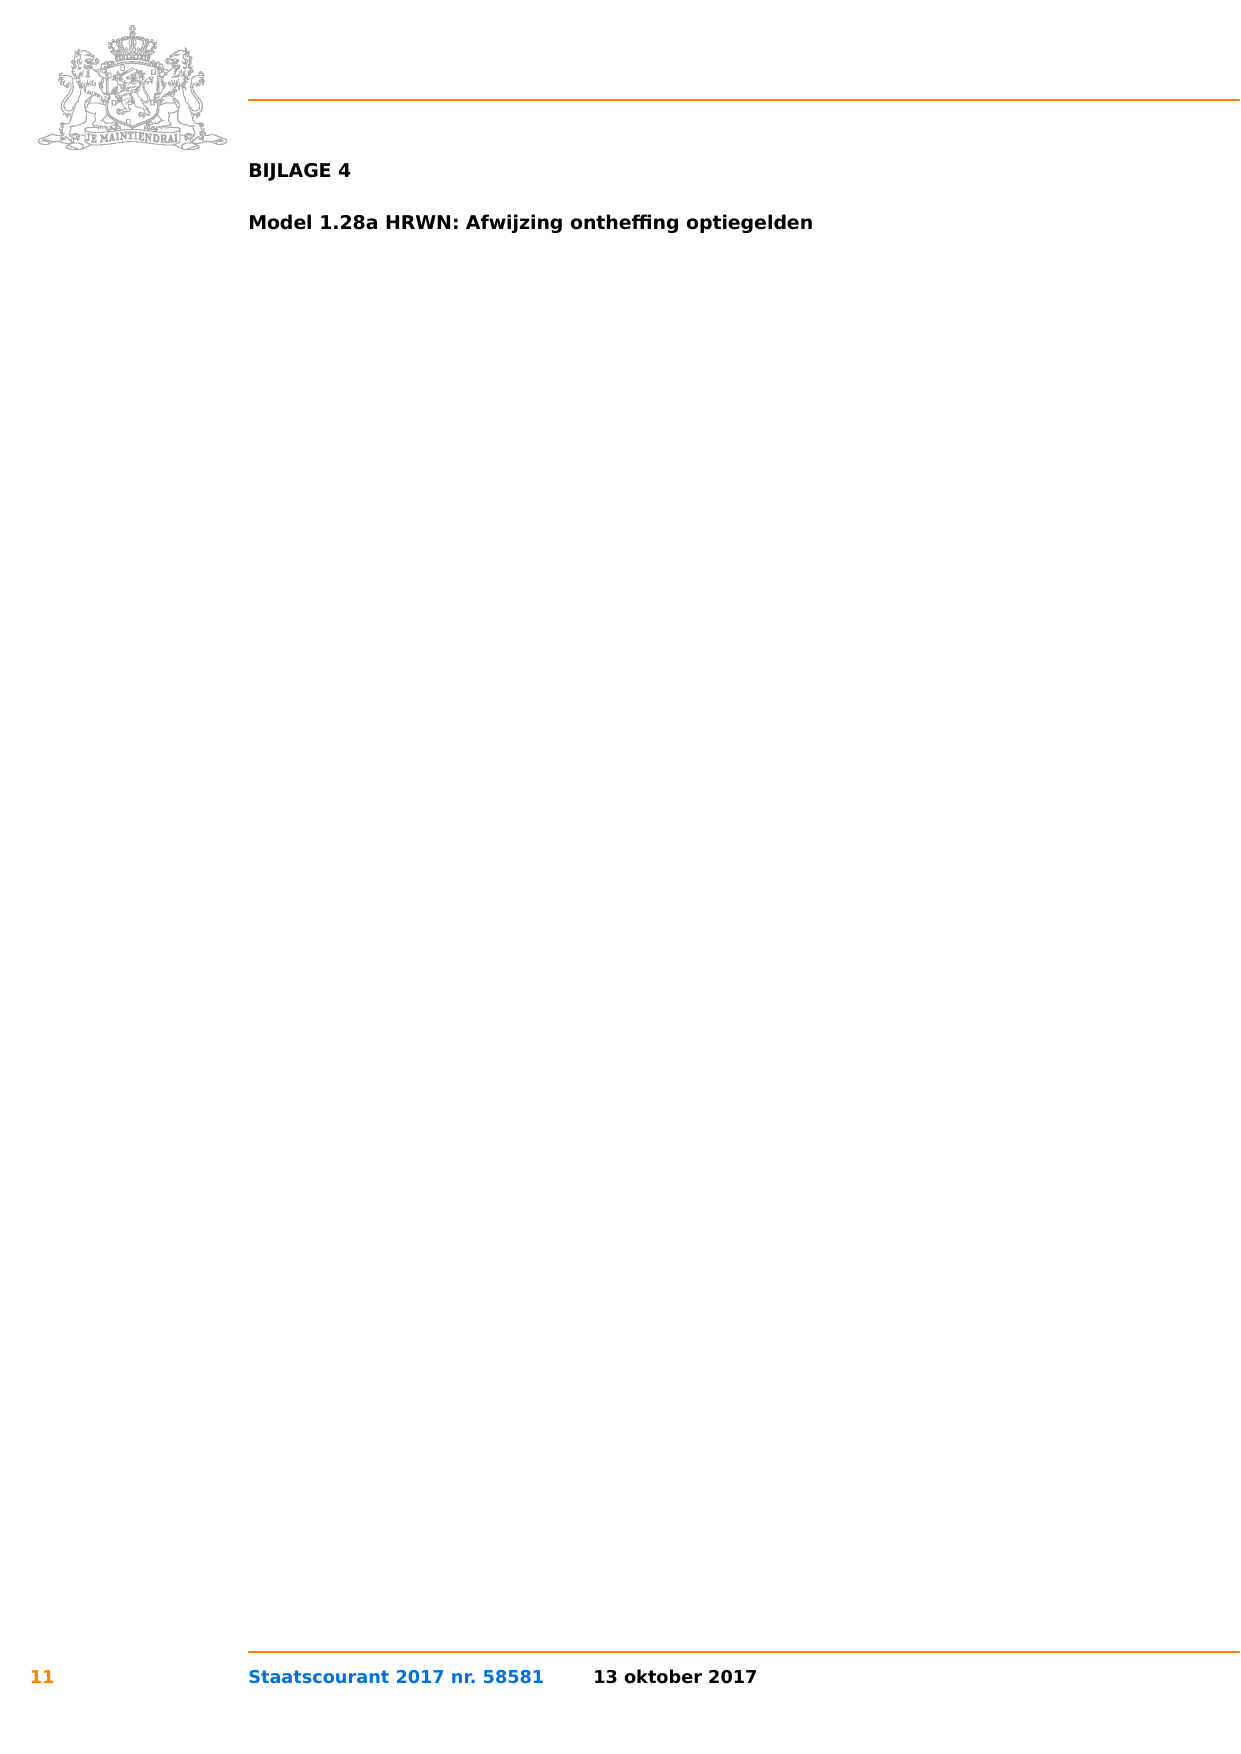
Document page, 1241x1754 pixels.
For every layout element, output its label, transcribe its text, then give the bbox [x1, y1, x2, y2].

picture [38, 25, 227, 150]
subtitle BIJLAGE 4 [248, 160, 1163, 182]
subtitle Model 1.28a HRWN: Afwijzing ontheffing optiegelden [248, 212, 1163, 234]
